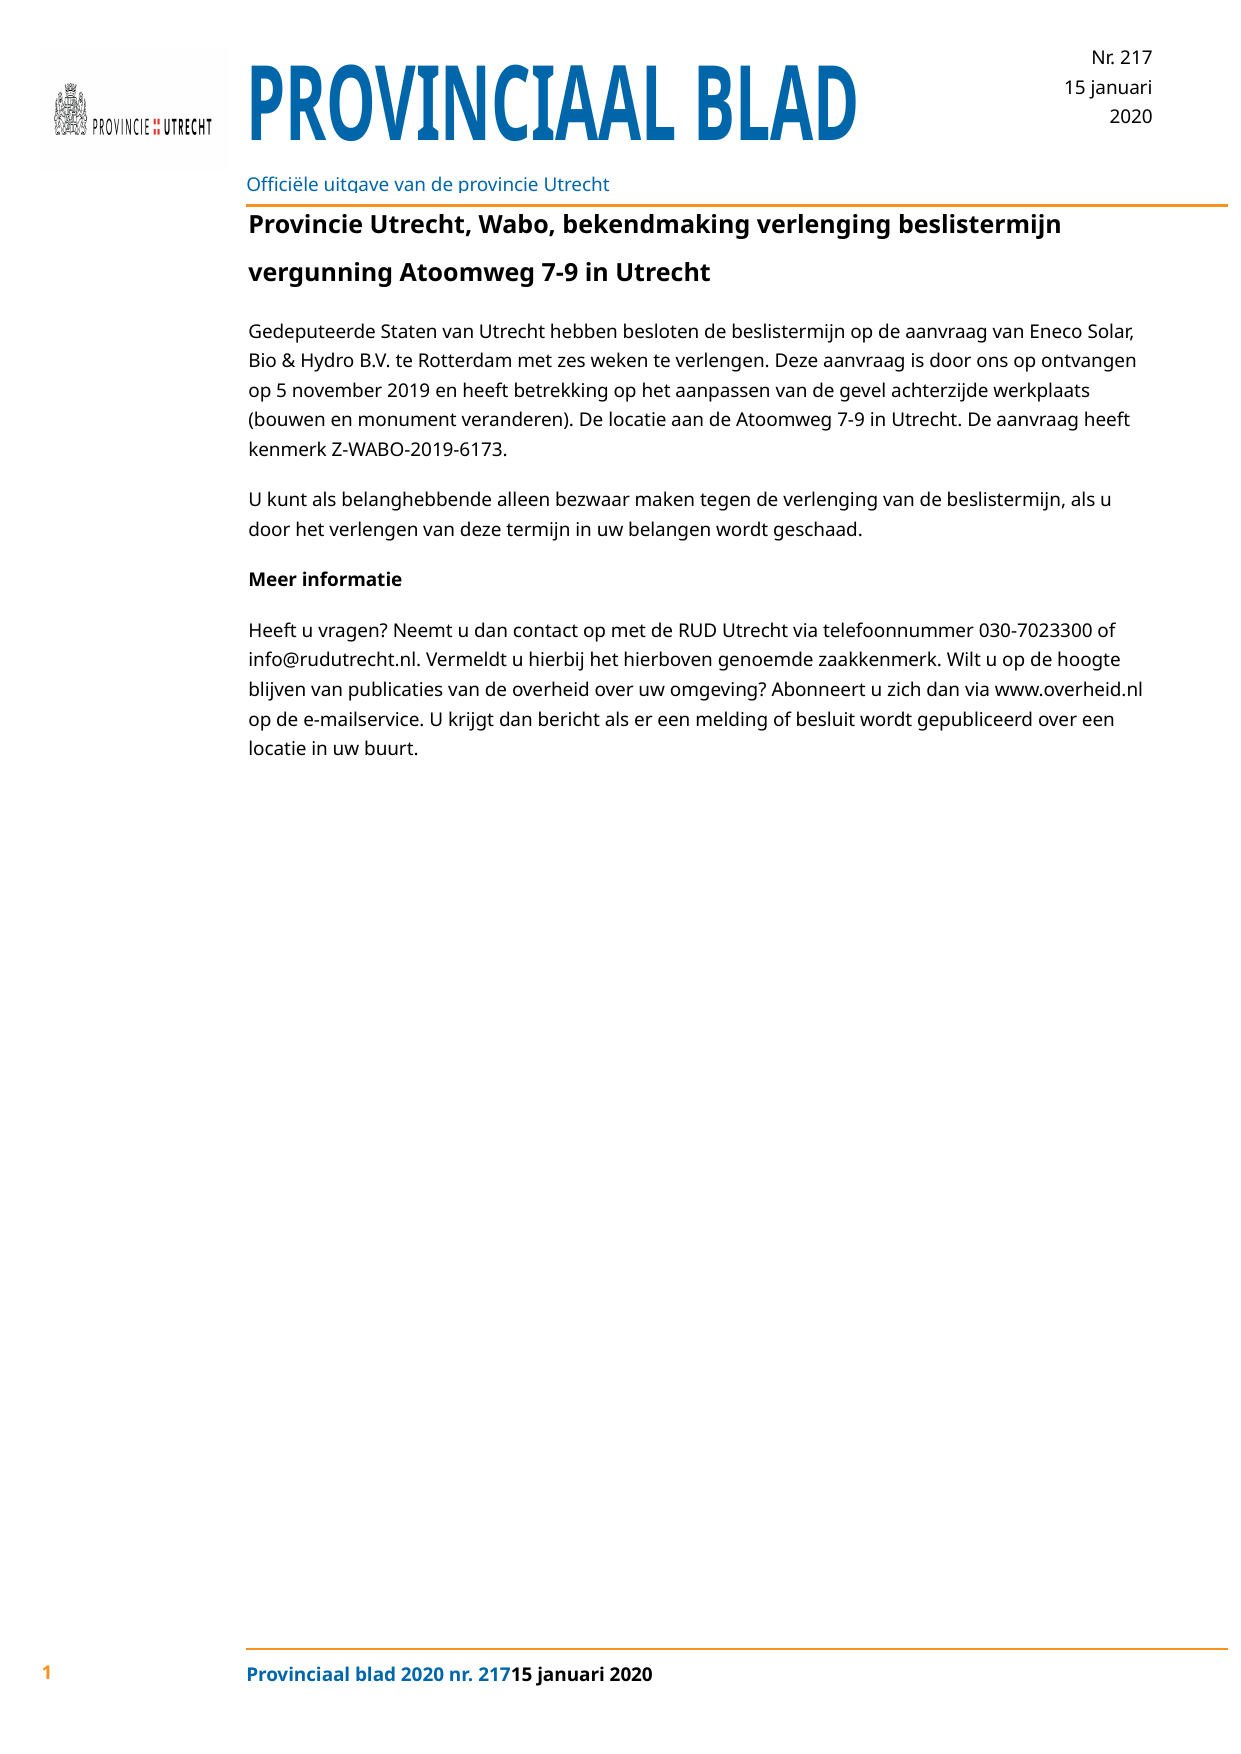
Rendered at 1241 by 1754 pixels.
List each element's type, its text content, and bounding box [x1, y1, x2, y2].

text Heeft u vragen? Neemt u dan contact op met de RUD Utrecht via telefoonnummer 030-7023300 of info@rudutrecht.nl. Vermeldt u hierbij het hierboven genoemde zaakkenmerk. Wilt u op de hoogte blijven van publicaties van de overheid over uw omgeving? Abonneert u zich dan via www.overheid.nl op de e-mailservice. U krijgt dan bericht als er een melding of besluit wordt gepubliceerd over een locatie in uw buurt. [248, 617, 1152, 761]
text Provincie Utrecht, Wabo, bekendmaking verlenging beslistermijn vergunning Atoomweg 7-9 in Utrecht [248, 207, 1152, 288]
text Meer informatie [248, 567, 1152, 592]
text Gedeputeerde Staten van Utrecht hebben besloten de beslistermijn op de aanvraag van Eneco Solar, Bio & Hydro B.V. te Rotterdam met zes weken te verlengen. Deze aanvraag is door ons op ontvangen op 5 november 2019 en heeft betrekking op het aanpassen van de gevel achterzijde werkplaats (bouwen en monument veranderen). De locatie aan de Atoomweg 7-9 in Utrecht. De aanvraag heeft kenmerk Z-WABO-2019-6173. [248, 318, 1152, 462]
picture [41, 47, 231, 172]
text U kunt als belanghebbende alleen bezwaar maken tegen de verlenging van de beslistermijn, als u door het verlengen van deze termijn in uw belangen wordt geschaad. [248, 487, 1152, 542]
